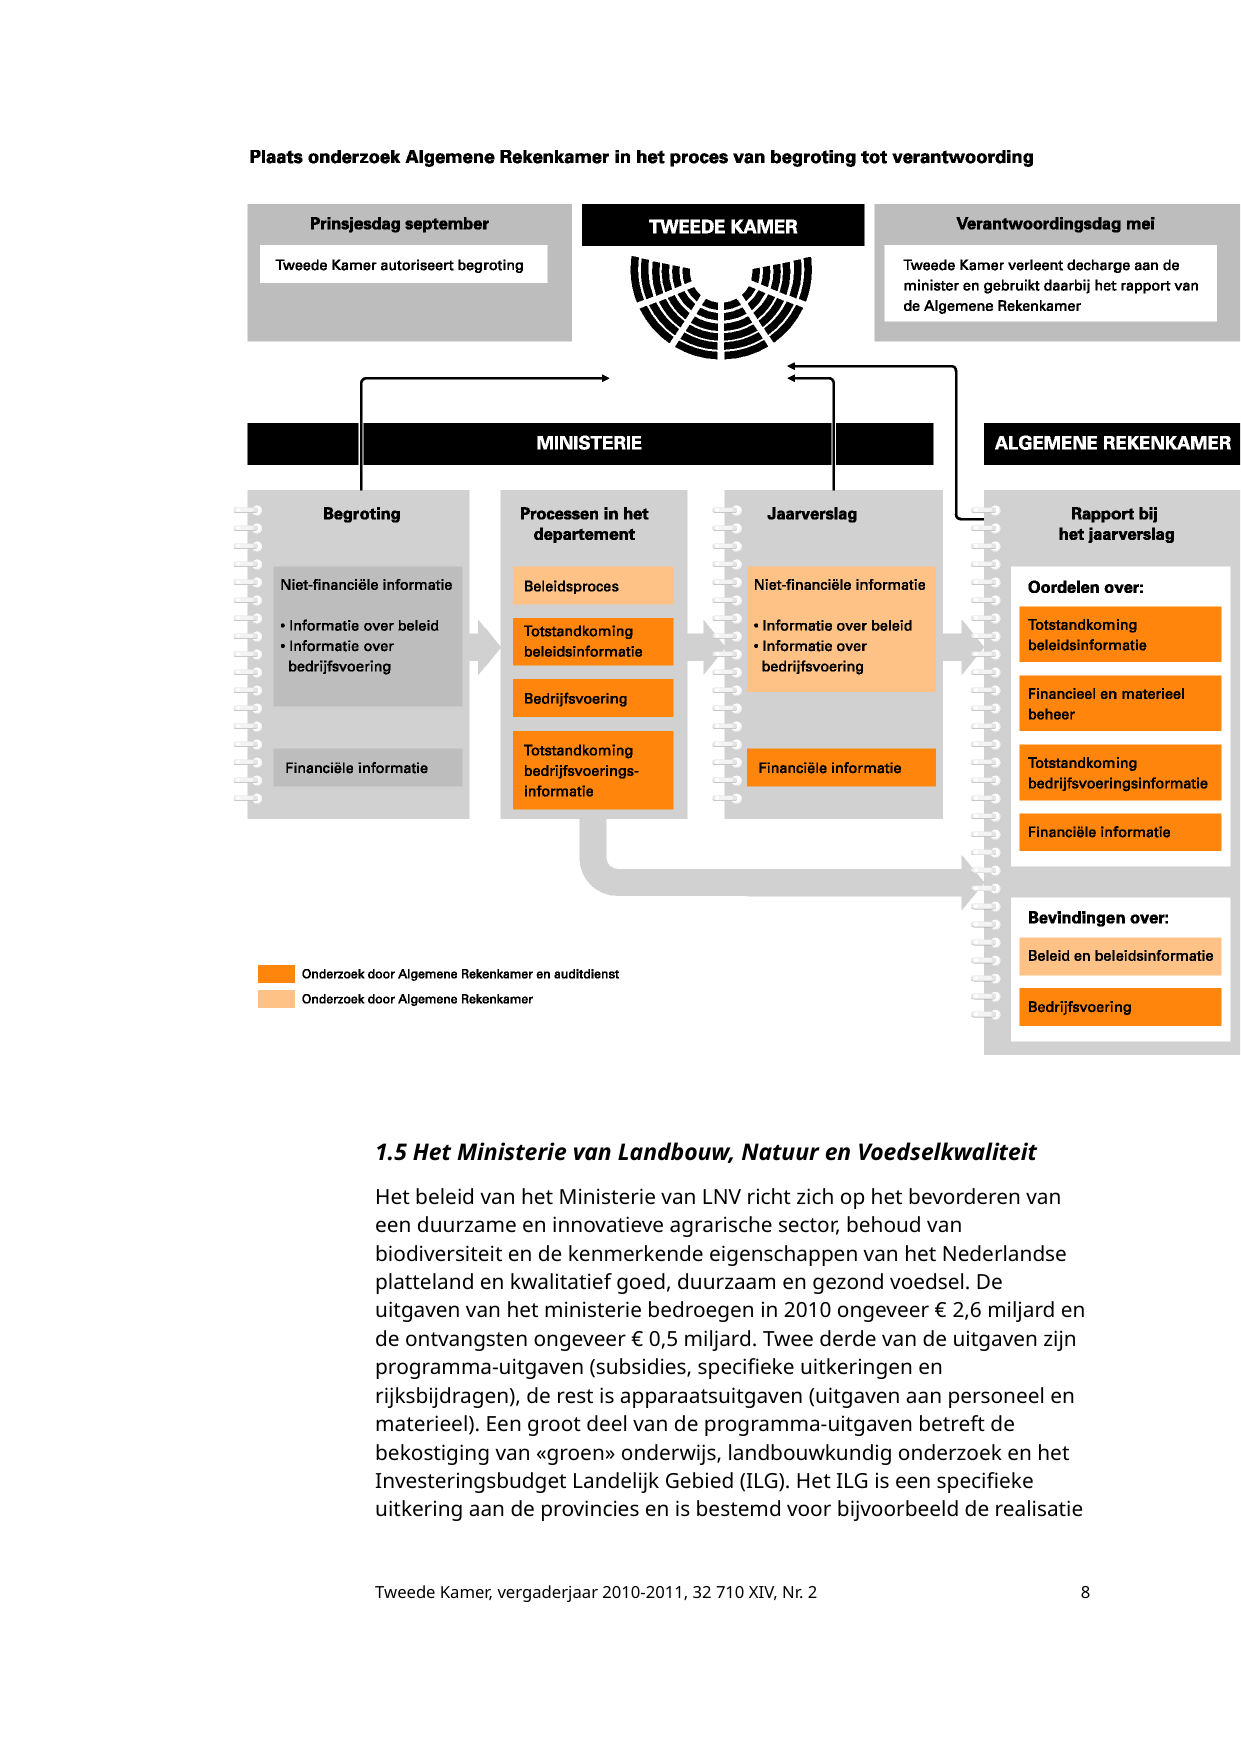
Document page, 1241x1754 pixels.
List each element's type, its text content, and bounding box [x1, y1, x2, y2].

picture [233, 150, 1241, 1055]
text Het beleid van het Ministerie van LNV richt zich op het bevorderen van een duurzame en innovatieve agrarische sector, behoud van biodiversiteit en de kenmerkende eigenschappen van het Nederlandse platteland en kwalitatief goed, duurzaam en gezond voedsel. De uitgaven van het ministerie bedroegen in 2010 ongeveer € 2,6 miljard en de ontvangsten ongeveer € 0,5 miljard. Twee derde van de uitgaven zijn programma-uitgaven (subsidies, specifieke uitkeringen en rijksbijdragen), de rest is apparaatsuitgaven (uitgaven aan personeel en materieel). Een groot deel van de programma-uitgaven betreft de bekostiging van «groen» onderwijs, landbouwkundig onderzoek en het Investeringsbudget Landelijk Gebied (ILG). Het ILG is een specifieke uitkering aan de provincies en is bestemd voor bijvoorbeeld de realisatie [375, 1182, 1090, 1523]
subtitle 1.5 Het Ministerie van Landbouw, Natuur en Voedselkwaliteit [375, 1136, 1090, 1167]
